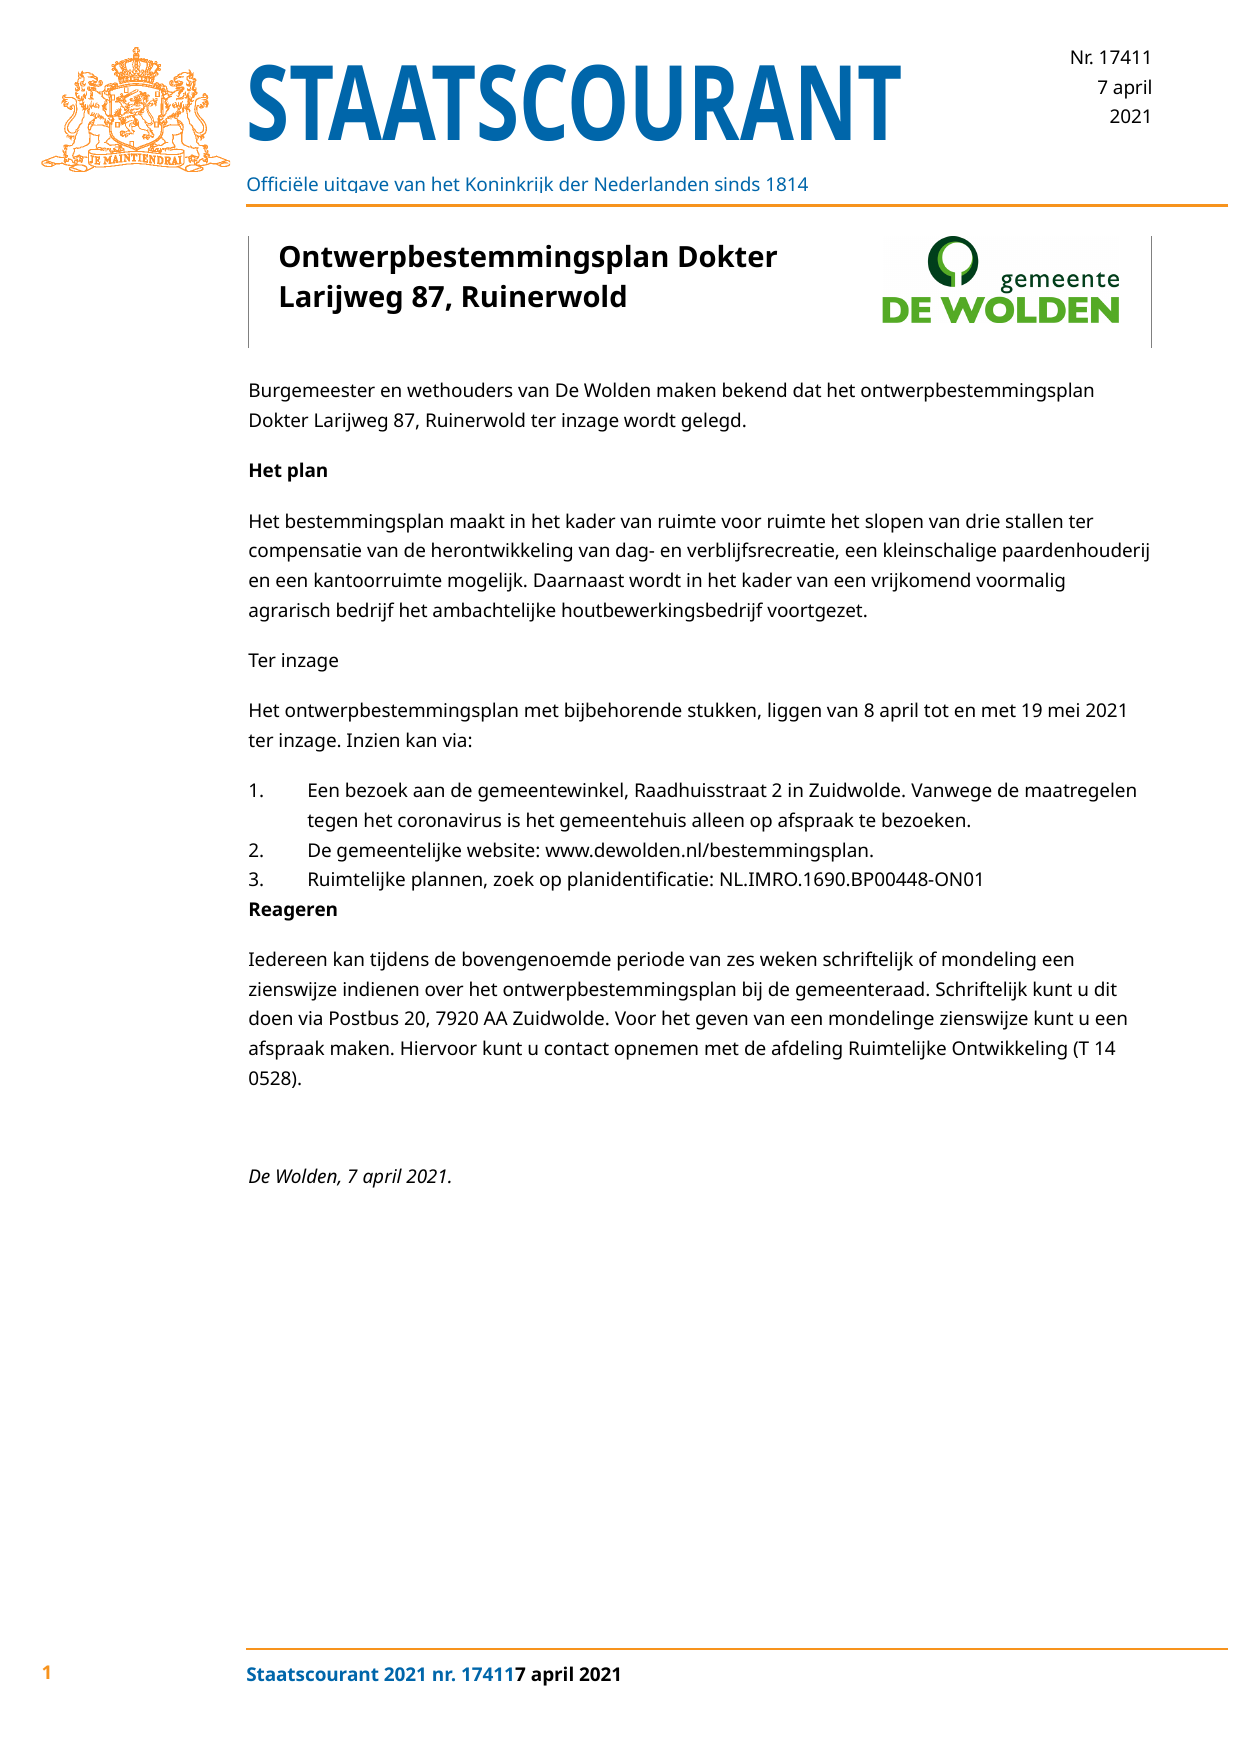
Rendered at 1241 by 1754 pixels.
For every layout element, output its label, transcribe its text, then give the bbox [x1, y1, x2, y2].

table_header [850, 236, 882, 322]
list De gemeentelijke website: www.dewolden.nl/bestemmingsplan. [248, 837, 1152, 863]
text Burgemeester en wethouders van De Wolden maken bekend dat het ontwerpbestemmingsplan Dokter Larijweg 87, Ruinerwold ter inzage wordt gelegd. [248, 378, 1152, 433]
list Een bezoek aan de gemeentewinkel, Raadhuisstraat 2 in Zuidwolde. Vanwege de maatregelen tegen het coronavirus is het gemeentehuis alleen op afspraak te bezoeken. [248, 778, 1152, 833]
text Ter inzage [248, 647, 1152, 673]
text Iedereen kan tijdens de bovengenoemde periode van zes weken schriftelijk of mondeling een zienswijze indienen over het ontwerpbestemmingsplan bij de gemeenteraad. Schriftelijk kunt u dit doen via Postbus 20, 7920 AA Zuidwolde. Voor het geven van een mondelinge zienswijze kunt u een afspraak maken. Hiervoor kunt u contact opnemen met de afdeling Ruimtelijke Ontwikkeling (T 14 0528). [248, 946, 1152, 1091]
picture [41, 47, 231, 172]
list Ruimtelijke plannen, zoek op planidentificatie: NL.IMRO.1690.BP00448-ON01 [248, 866, 1152, 892]
table_header [850, 323, 1151, 348]
table_header [1119, 236, 1151, 322]
text Reageren [248, 896, 1152, 922]
text Het plan [248, 458, 1152, 483]
table_header Ontwerpbestemmingsplan Dokter Larijweg 87, Ruinerwold [249, 236, 850, 348]
text De Wolden, 7 april 2021. [248, 1163, 1152, 1189]
text Het ontwerpbestemmingsplan met bijbehorende stukken, liggen van 8 april tot en met 19 mei 2021 ter inzage. Inzien kan via: [248, 698, 1152, 753]
picture [882, 236, 1119, 323]
text Het bestemmingsplan maakt in het kader van ruimte voor ruimte het slopen van drie stallen ter compensatie van de herontwikkeling van dag- en verblijfsrecreatie, een kleinschalige paardenhouderij en een kantoorruimte mogelijk. Daarnaast wordt in het kader van een vrijkomend voormalig agrarisch bedrijf het ambachtelijke houtbewerkingsbedrijf voortgezet. [248, 508, 1152, 623]
